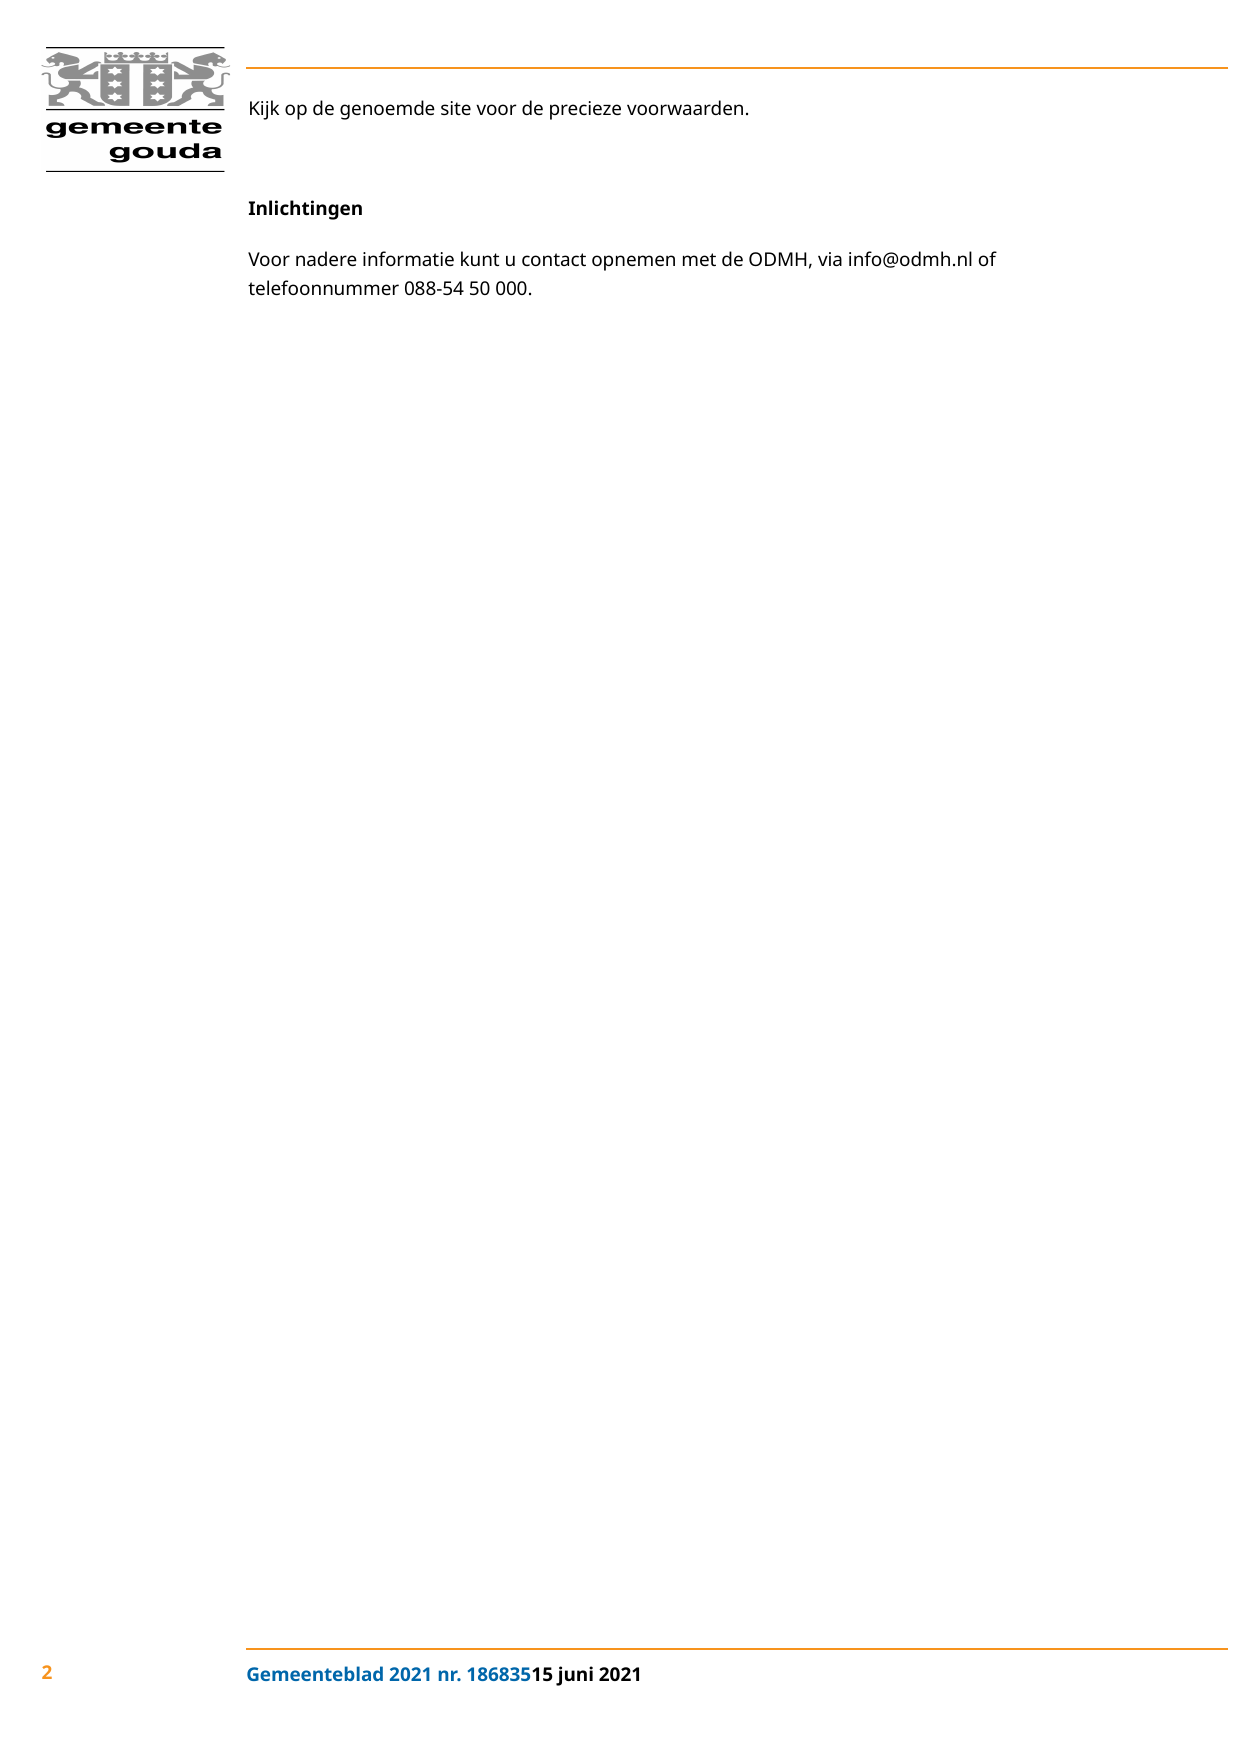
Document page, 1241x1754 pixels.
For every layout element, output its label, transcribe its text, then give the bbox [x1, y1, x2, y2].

text Inlichtingen [248, 196, 1152, 221]
text Kijk op de genoemde site voor de precieze voorwaarden. [248, 95, 1152, 121]
picture [41, 47, 231, 172]
text Voor nadere informatie kunt u contact opnemen met de ODMH, via info@odmh.nl of telefoonnummer 088-54 50 000. [248, 246, 1152, 301]
